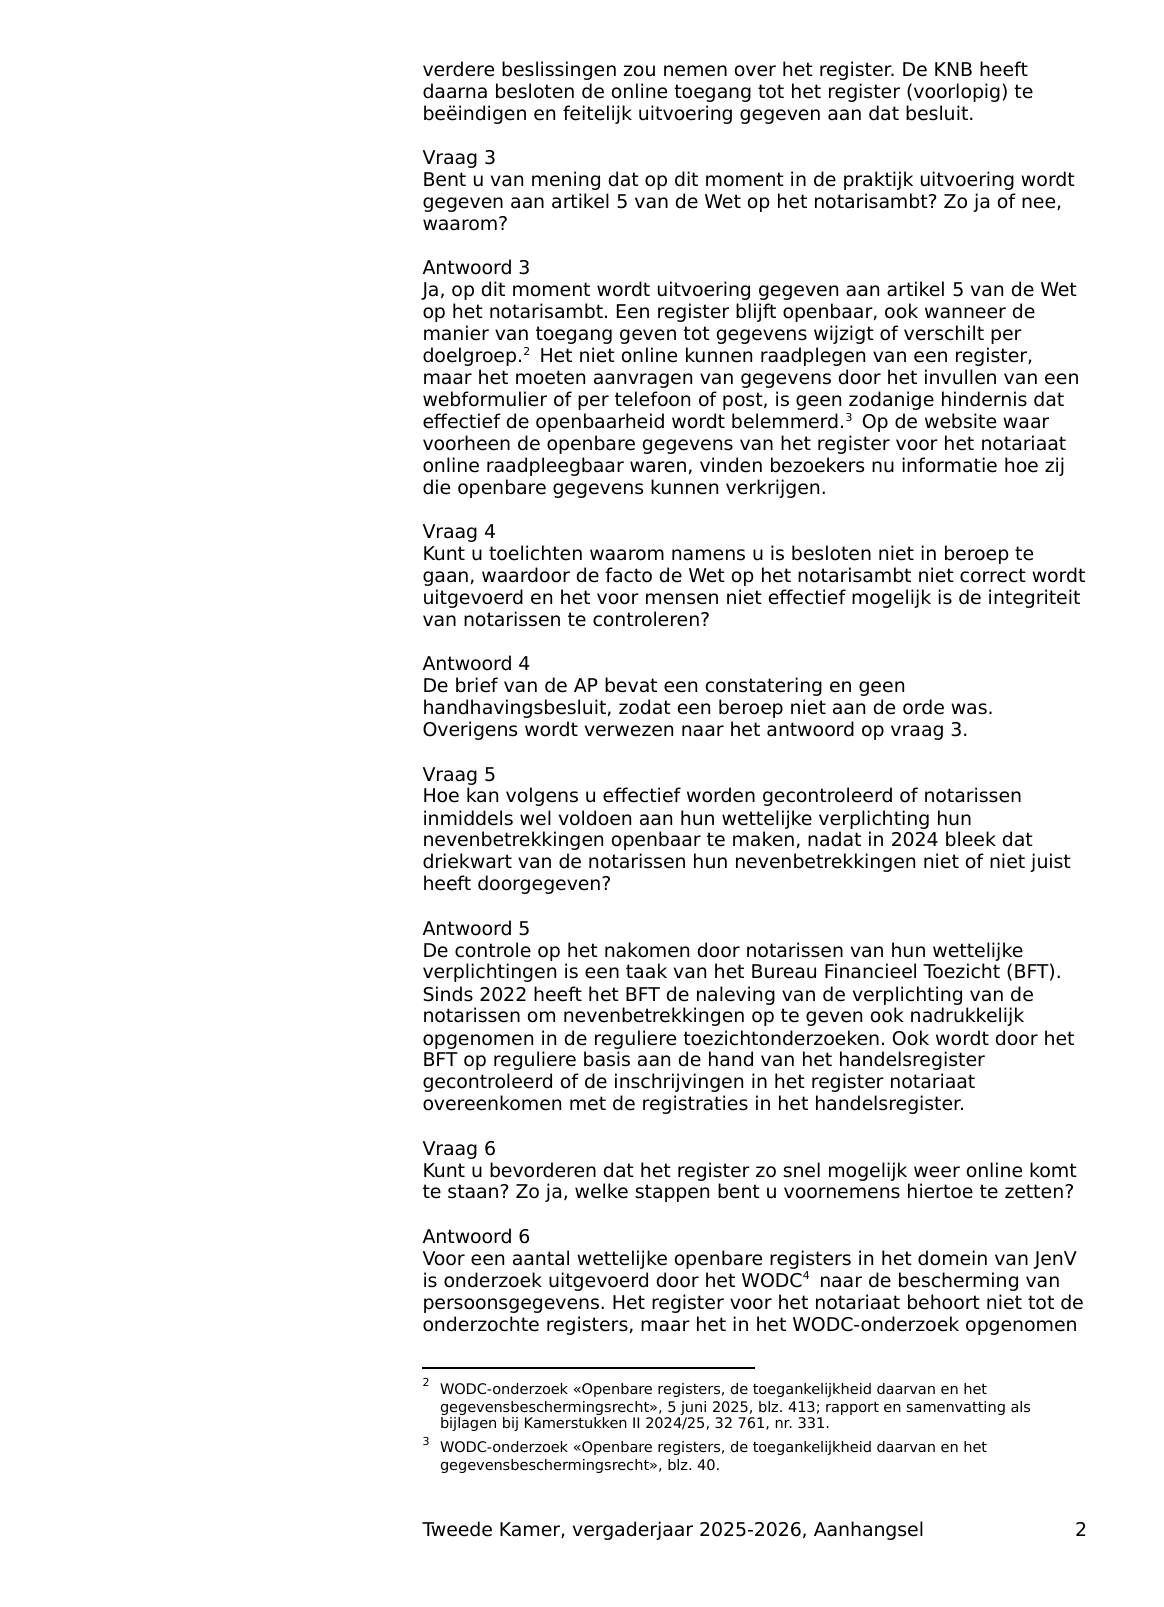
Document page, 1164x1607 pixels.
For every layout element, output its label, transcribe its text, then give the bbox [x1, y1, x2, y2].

text Vraag 6 [422, 1137, 1087, 1159]
text Vraag 5 [422, 763, 1087, 785]
text Hoe kan volgens u effectief worden gecontroleerd of notarissen inmiddels wel voldoen aan hun wettelijke verplichting hun nevenbetrekkingen openbaar te maken, nadat in 2024 bleek dat driekwart van de notarissen hun nevenbetrekkingen niet of niet juist heeft doorgegeven? [422, 785, 1087, 895]
text De controle op het nakomen door notarissen van hun wettelijke verplichtingen is een taak van het Bureau Financieel Toezicht (BFT). Sinds 2022 heeft het BFT de naleving van de verplichting van de notarissen om nevenbetrekkingen op te geven ook nadrukkelijk opgenomen in de reguliere toezichtonderzoeken. Ook wordt door het BFT op reguliere basis aan de hand van het handelsregister gecontroleerd of de inschrijvingen in het register notariaat overeenkomen met de registraties in het handelsregister. [422, 939, 1087, 1115]
text verdere beslissingen zou nemen over het register. De KNB heeft daarna besloten de online toegang tot het register (voorlopig) te beëindigen en feitelijk uitvoering gegeven aan dat besluit. [422, 59, 1087, 125]
text Antwoord 5 [422, 917, 1087, 939]
text Antwoord 4 [422, 653, 1087, 675]
text Antwoord 6 [422, 1226, 1087, 1248]
text Ja, op dit moment wordt uitvoering gegeven aan artikel 5 van de Wet op het notarisambt. Een register blijft openbaar, ook wanneer de manier van toegang geven tot gegevens wijzigt of verschilt per doelgroep. Het niet online kunnen raadplegen van een register, maar het moeten aanvragen van gegevens door het invullen van een webformulier of per telefoon of post, is geen zodanige hindernis dat effectief de openbaarheid wordt belemmerd. Op de website waar voorheen de openbare gegevens van het register voor het notariaat online raadpleegbaar waren, vinden bezoekers nu informatie hoe zij die openbare gegevens kunnen verkrijgen. [422, 279, 1087, 499]
text Vraag 4 [422, 521, 1087, 543]
text WODC-onderzoek «Openbare registers, de toegankelijkheid daarvan en het gegevensbeschermingsrecht», blz. 40. [422, 1435, 1087, 1474]
text De brief van de AP bevat een constatering en geen handhavingsbesluit, zodat een beroep niet aan de orde was. Overigens wordt verwezen naar het antwoord op vraag 3. [422, 675, 1087, 741]
text WODC-onderzoek «Openbare registers, de toegankelijkheid daarvan en het gegevensbeschermingsrecht», 5 juni 2025, blz. 413; rapport en samenvatting als bijlagen bij Kamerstukken II 2024/25, 32 761, nr. 331. [422, 1377, 1087, 1432]
text Voor een aantal wettelijke openbare registers in het domein van JenV is onderzoek uitgevoerd door het WODC naar de bescherming van persoonsgegevens. Het register voor het notariaat behoort niet tot de onderzochte registers, maar het in het WODC-onderzoek opgenomen [422, 1248, 1087, 1336]
text Antwoord 3 [422, 257, 1087, 279]
text Bent u van mening dat op dit moment in de praktijk uitvoering wordt gegeven aan artikel 5 van de Wet op het notarisambt? Zo ja of nee, waarom? [422, 169, 1087, 235]
text Kunt u bevorderen dat het register zo snel mogelijk weer online komt te staan? Zo ja, welke stappen bent u voornemens hiertoe te zetten? [422, 1159, 1087, 1203]
text Vraag 3 [422, 147, 1087, 169]
text Kunt u toelichten waarom namens u is besloten niet in beroep te gaan, waardoor de facto de Wet op het notarisambt niet correct wordt uitgevoerd en het voor mensen niet effectief mogelijk is de integriteit van notarissen te controleren? [422, 543, 1087, 631]
